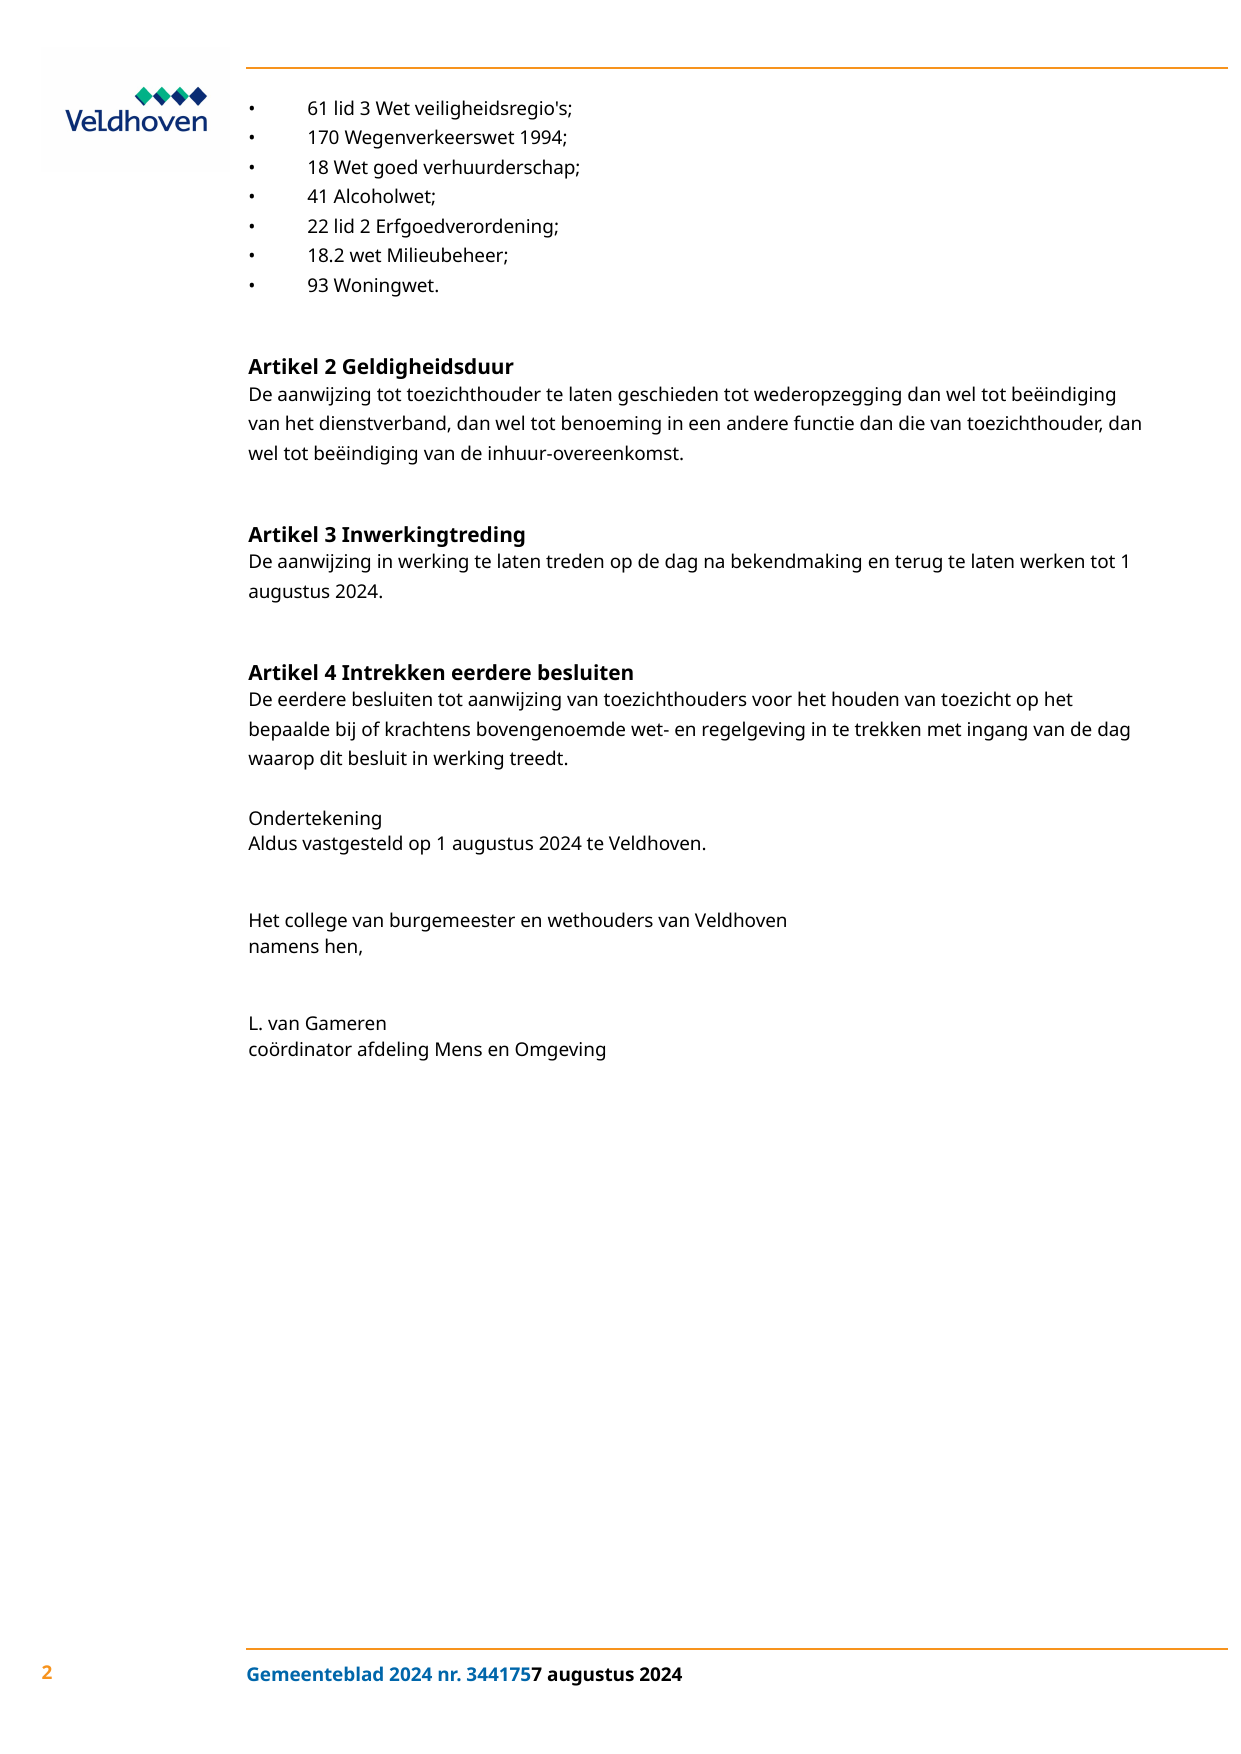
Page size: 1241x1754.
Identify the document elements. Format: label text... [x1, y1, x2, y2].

list 18.2 wet Milieubeheer; [248, 243, 1152, 268]
text De aanwijzing in werking te laten treden op de dag na bekendmaking en terug te laten werken tot 1 augustus 2024. [248, 548, 1152, 604]
text coördinator afdeling Mens en Omgeving [248, 1036, 1152, 1062]
list 22 lid 2 Erfgoedverordening; [248, 213, 1152, 239]
text Artikel 3 Inwerkingtreding [248, 520, 1152, 548]
list 170 Wegenverkeerswet 1994; [248, 124, 1152, 150]
text De aanwijzing tot toezichthouder te laten geschieden tot wederopzegging dan wel tot beëindiging van het dienstverband, dan wel tot benoeming in een andere functie dan die van toezichthouder, dan wel tot beëindiging van de inhuur-overeenkomst. [248, 381, 1152, 466]
list 18 Wet goed verhuurderschap; [248, 154, 1152, 180]
text Artikel 4 Intrekken eerdere besluiten [248, 658, 1152, 686]
picture [41, 47, 231, 172]
text Het college van burgemeester en wethouders van Veldhoven [248, 908, 1152, 933]
list 61 lid 3 Wet veiligheidsregio's; [248, 95, 1152, 121]
text De eerdere besluiten tot aanwijzing van toezichthouders voor het houden van toezicht op het bepaalde bij of krachtens bovengenoemde wet- en regelgeving in te trekken met ingang van de dag waarop dit besluit in werking treedt. [248, 686, 1152, 771]
text Ondertekening [248, 805, 1152, 830]
text Aldus vastgesteld op 1 augustus 2024 te Veldhoven. [248, 830, 1152, 856]
list 93 Woningwet. [248, 272, 1152, 298]
text namens hen, [248, 933, 1152, 959]
text L. van Gameren [248, 1011, 1152, 1036]
text Artikel 2 Geldigheidsduur [248, 352, 1152, 381]
list 41 Alcoholwet; [248, 183, 1152, 209]
